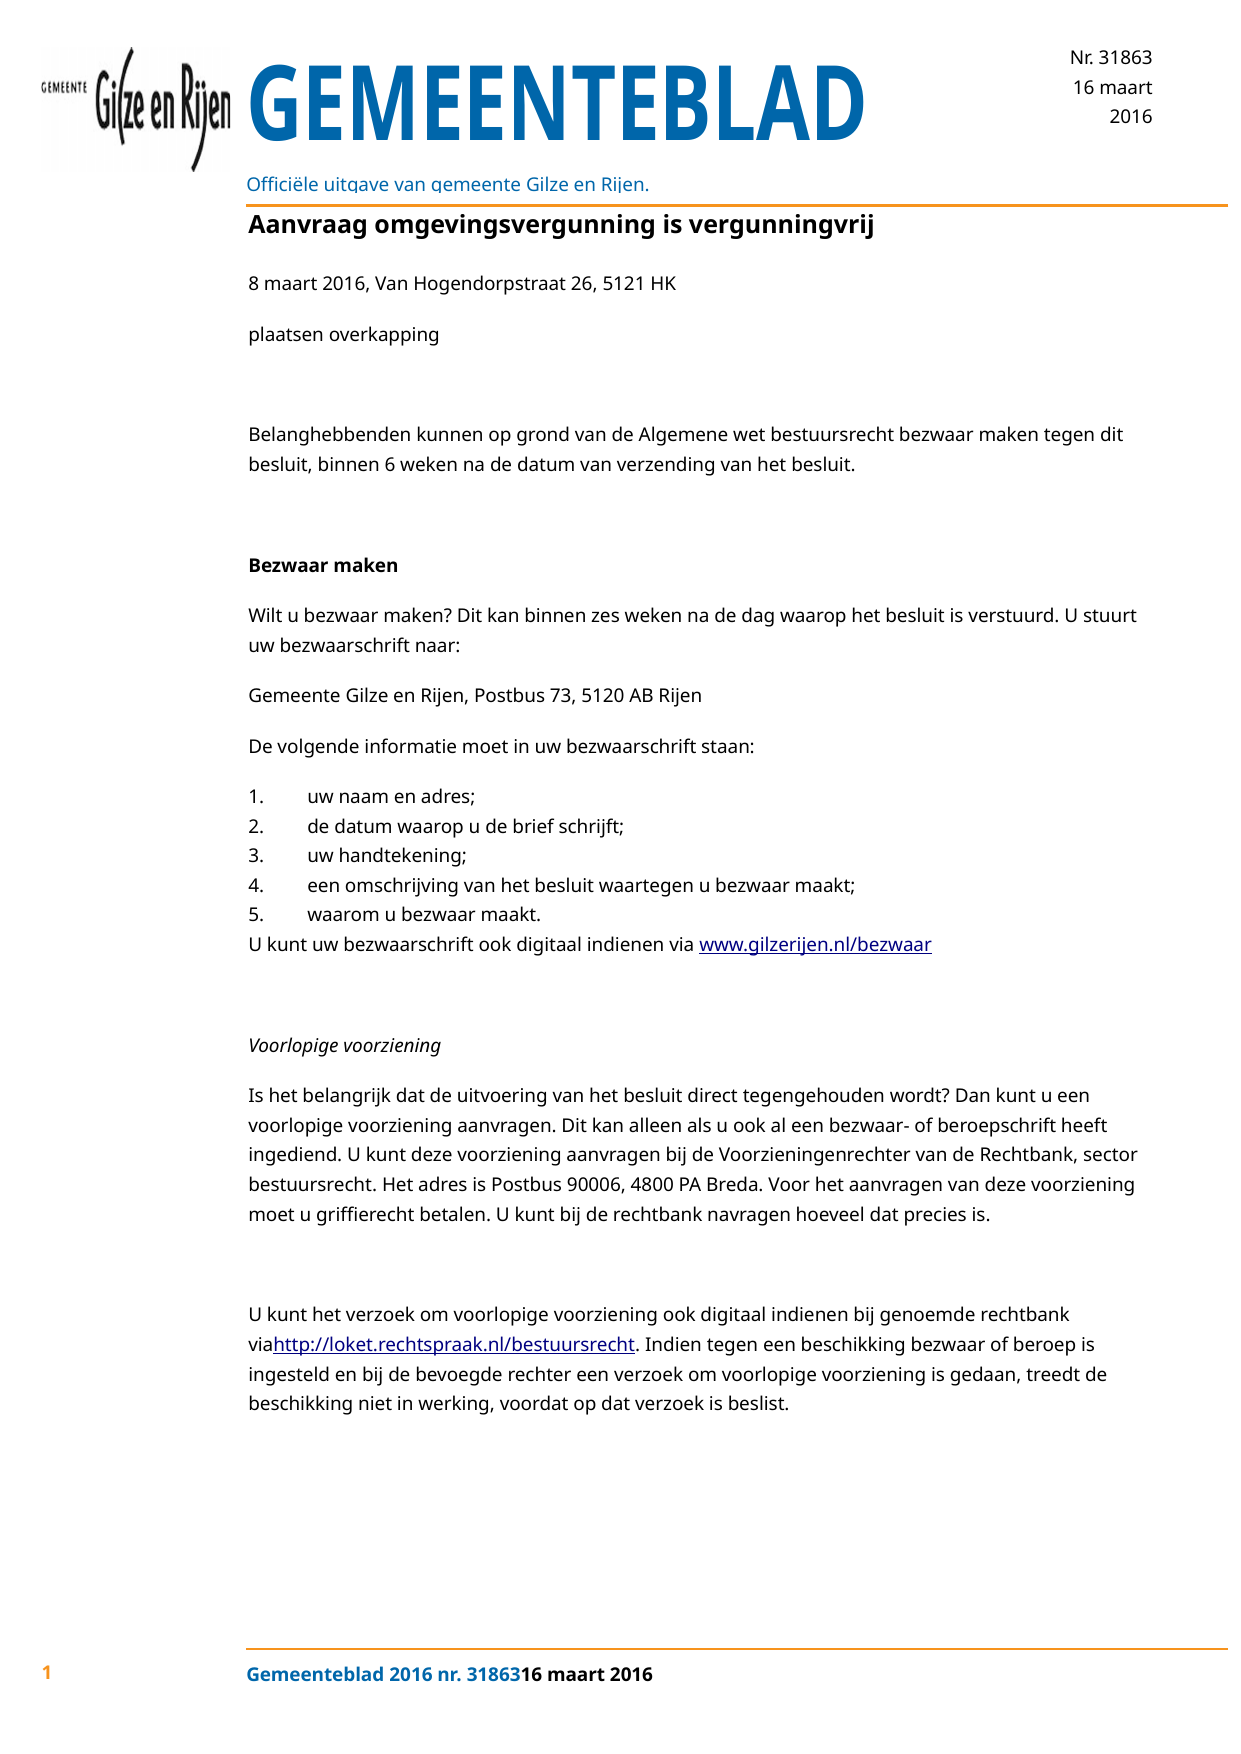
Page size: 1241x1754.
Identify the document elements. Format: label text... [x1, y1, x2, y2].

list waarom u bezwaar maakt. [248, 902, 1152, 927]
text 8 maart 2016, Van Hogendorpstraat 26, 5121 HK [248, 270, 1152, 296]
text Wilt u bezwaar maken? Dit kan binnen zes weken na de dag waarop het besluit is verstuurd. U stuurt uw bezwaarschrift naar: [248, 602, 1152, 658]
text U kunt het verzoek om voorlopige voorziening ook digitaal indienen bij genoemde rechtbank viahttp://loket.rechtspraak.nl/bestuursrecht. Indien tegen een beschikking bezwaar of beroep is ingesteld en bij de bevoegde rechter een verzoek om voorlopige voorziening is gedaan, treedt de beschikking niet in werking, voordat op dat verzoek is beslist. [248, 1302, 1152, 1416]
text Aanvraag omgevingsvergunning is vergunningvrij [248, 207, 1152, 241]
picture [41, 47, 231, 172]
list uw naam en adres; [248, 783, 1152, 809]
list een omschrijving van het besluit waartegen u bezwaar maakt; [248, 872, 1152, 898]
list de datum waarop u de brief schrijft; [248, 813, 1152, 838]
text De volgende informatie moet in uw bezwaarschrift staan: [248, 733, 1152, 758]
text Voorlopige voorziening [248, 1032, 1152, 1058]
text Bezwaar maken [248, 552, 1152, 578]
text Is het belangrijk dat de uitvoering van het besluit direct tegengehouden wordt? Dan kunt u een voorlopige voorziening aanvragen. Dit kan alleen als u ook al een bezwaar- of beroepschrift heeft ingediend. U kunt deze voorziening aanvragen bij de Voorzieningenrechter van de Rechtbank, sector bestuursrecht. Het adres is Postbus 90006, 4800 PA Breda. Voor het aanvragen van deze voorziening moet u griffierecht betalen. U kunt bij de rechtbank navragen hoeveel dat precies is. [248, 1082, 1152, 1226]
text Gemeente Gilze en Rijen, Postbus 73, 5120 AB Rijen [248, 682, 1152, 708]
list uw handtekening; [248, 842, 1152, 868]
text Belanghebbenden kunnen op grond van de Algemene wet bestuursrecht bezwaar maken tegen dit besluit, binnen 6 weken na de datum van verzending van het besluit. [248, 422, 1152, 477]
text U kunt uw bezwaarschrift ook digitaal indienen via www.gilzerijen.nl/bezwaar [248, 931, 1152, 957]
text plaatsen overkapping [248, 321, 1152, 346]
